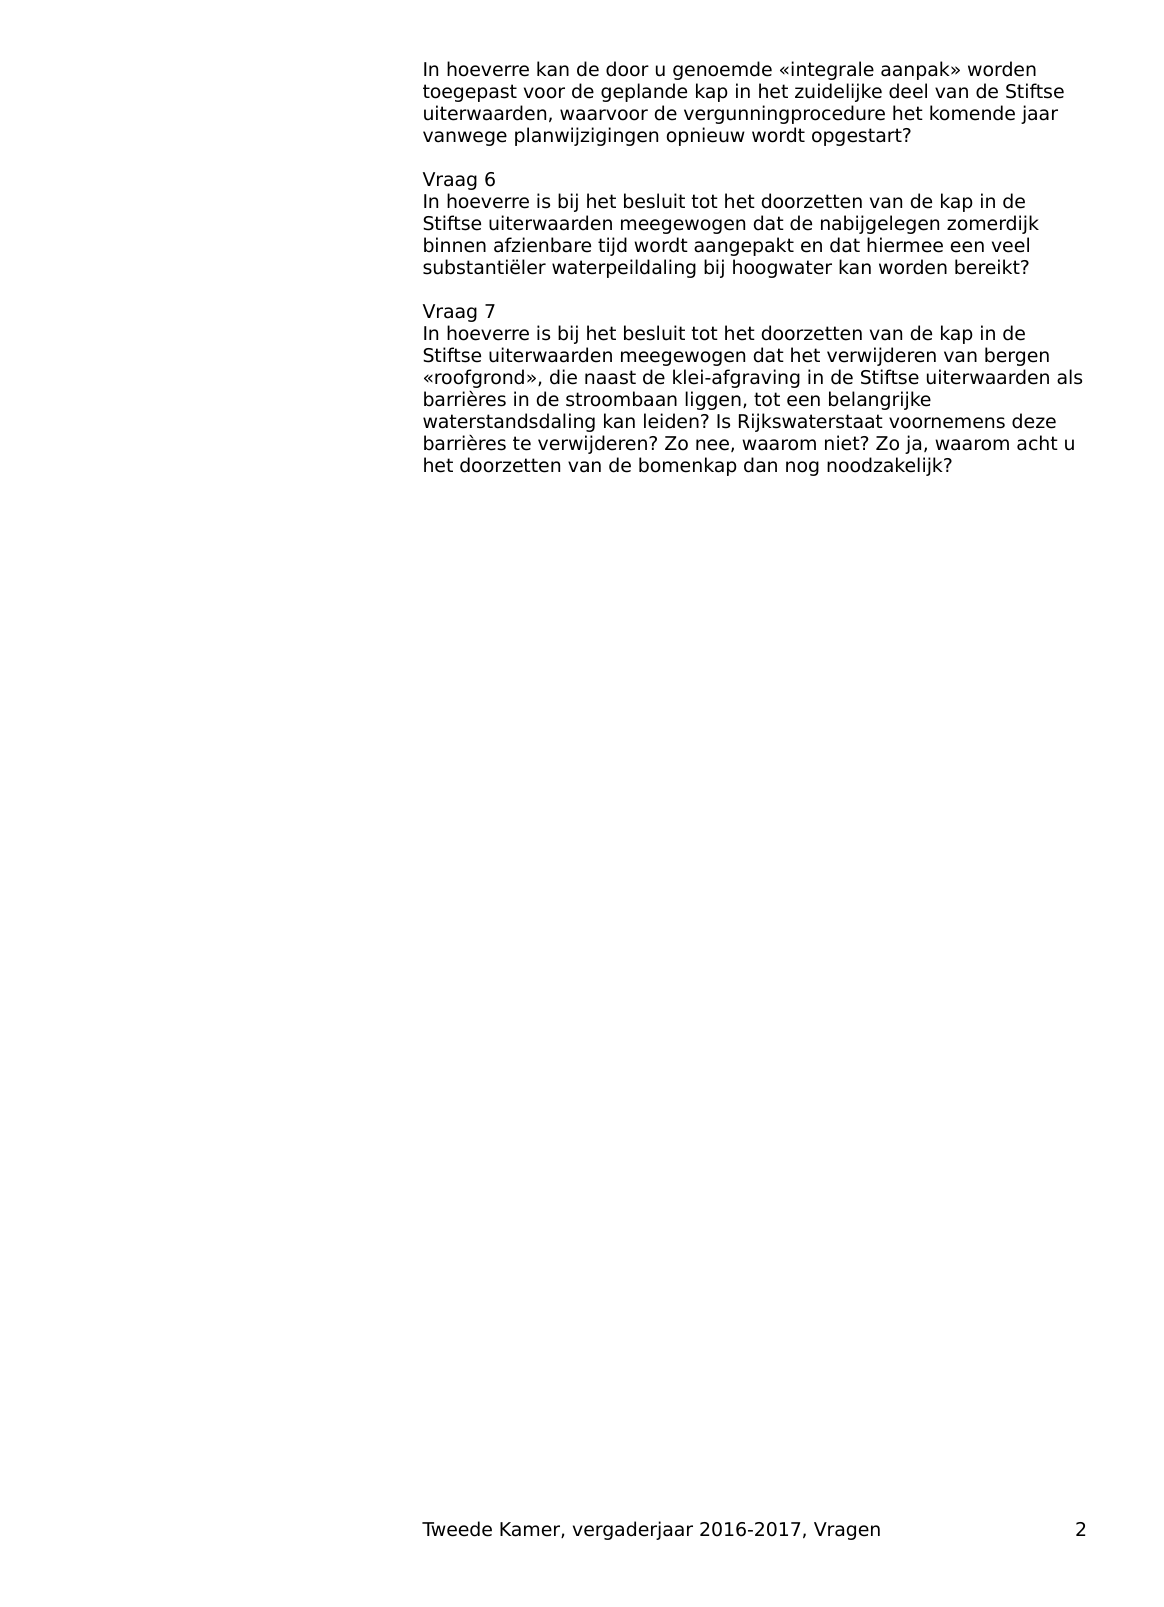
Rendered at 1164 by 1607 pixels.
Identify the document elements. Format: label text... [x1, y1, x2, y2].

text In hoeverre is bij het besluit tot het doorzetten van de kap in de Stiftse uiterwaarden meegewogen dat het verwijderen van bergen «roofgrond», die naast de klei-afgraving in de Stiftse uiterwaarden als barrières in de stroombaan liggen, tot een belangrijke waterstandsdaling kan leiden? Is Rijkswaterstaat voornemens deze barrières te verwijderen? Zo nee, waarom niet? Zo ja, waarom acht u het doorzetten van de bomenkap dan nog noodzakelijk? [422, 323, 1087, 477]
text Vraag 6 [422, 169, 1087, 191]
text In hoeverre kan de door u genoemde «integrale aanpak» worden toegepast voor de geplande kap in het zuidelijke deel van de Stiftse uiterwaarden, waarvoor de vergunningprocedure het komende jaar vanwege planwijzigingen opnieuw wordt opgestart? [422, 59, 1087, 147]
text Vraag 7 [422, 301, 1087, 323]
text In hoeverre is bij het besluit tot het doorzetten van de kap in de Stiftse uiterwaarden meegewogen dat de nabijgelegen zomerdijk binnen afzienbare tijd wordt aangepakt en dat hiermee een veel substantiëler waterpeildaling bij hoogwater kan worden bereikt? [422, 191, 1087, 279]
